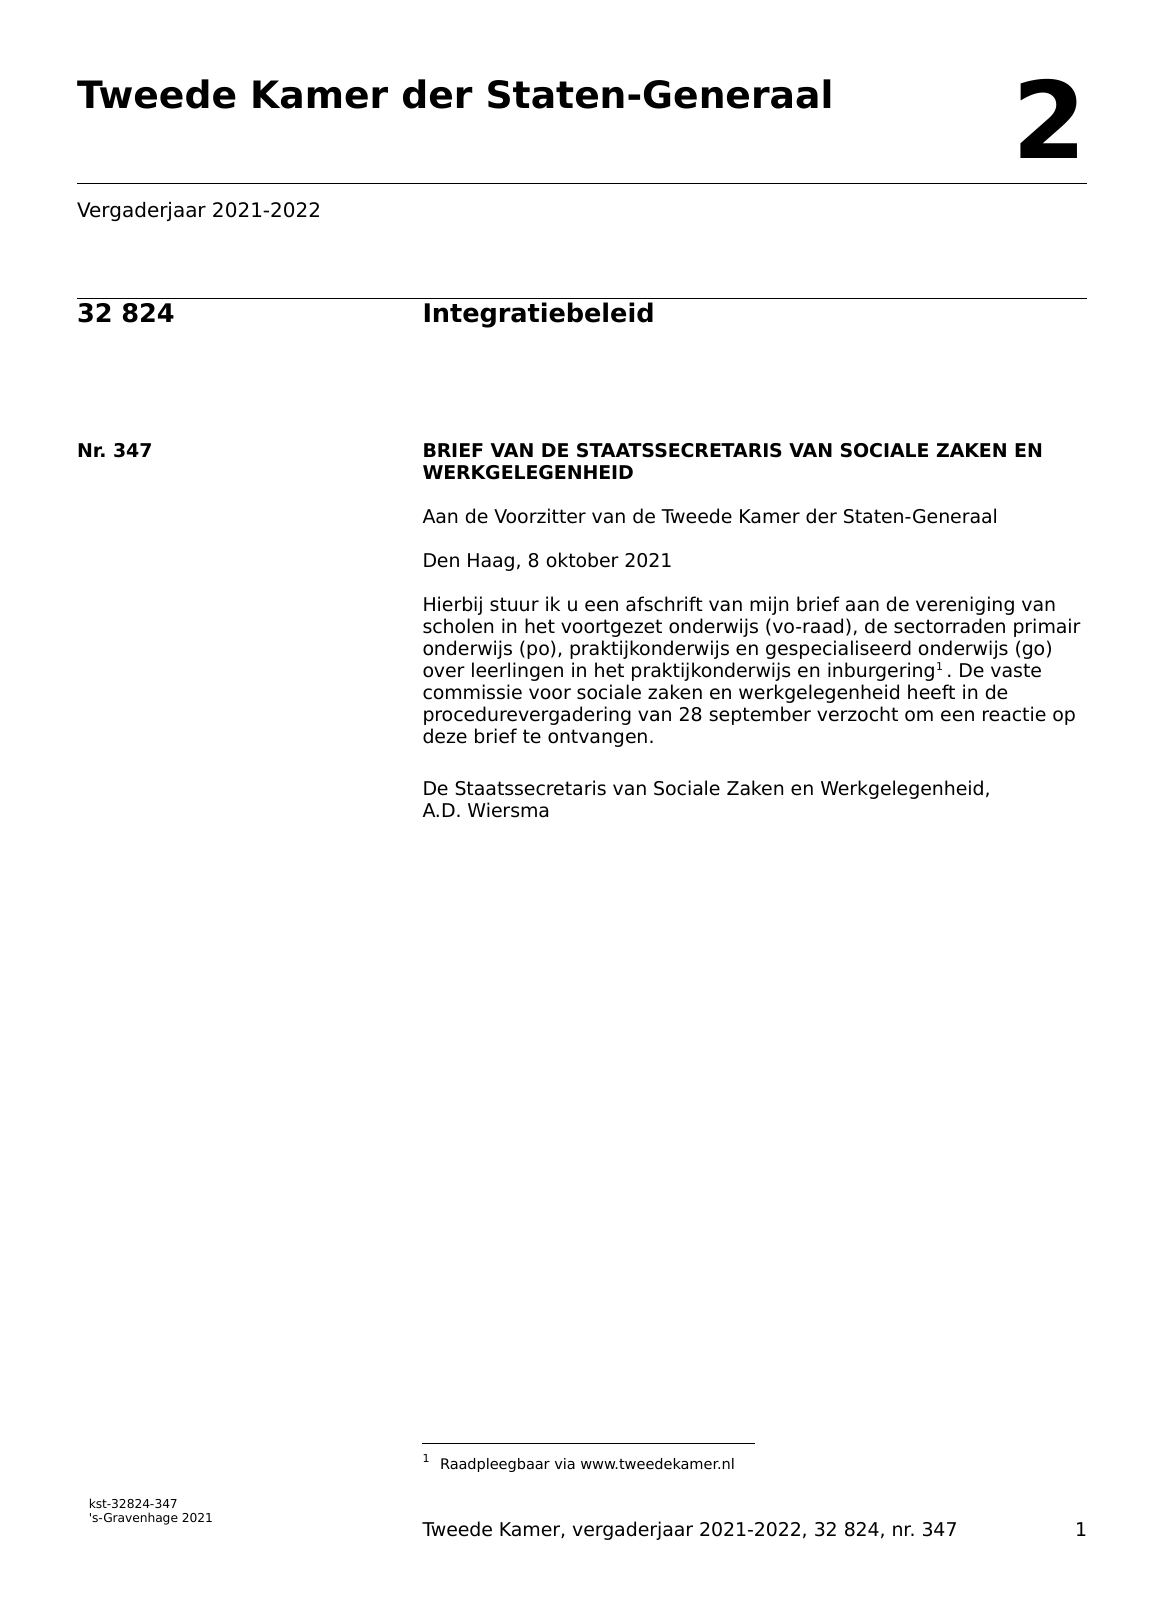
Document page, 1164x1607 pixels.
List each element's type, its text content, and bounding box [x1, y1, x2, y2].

text Raadpleegbaar via www.tweedekamer.nl [422, 1452, 1087, 1474]
text De Staatssecretaris van Sociale Zaken en Werkgelegenheid, A.D. Wiersma [422, 778, 1087, 822]
subtitle 32 824 Integratiebeleid [77, 299, 1087, 329]
table_cell Vergaderjaar 2021-2022 [77, 184, 1087, 298]
text Hierbij stuur ik u een afschrift van mijn brief aan de vereniging van scholen in het voortgezet onderwijs (vo-raad), de sectorraden primair onderwijs (po), praktijkonderwijs en gespecialiseerd onderwijs (go) over leerlingen in het praktijkonderwijs en inburgering. De vaste commissie voor sociale zaken en werkgelegenheid heeft in de procedurevergadering van 28 september verzocht om een reactie op deze brief te ontvangen. [422, 594, 1087, 748]
table_header Tweede Kamer der Staten-Generaal [77, 59, 886, 183]
text Den Haag, 8 oktober 2021 [422, 550, 1087, 572]
text kst-32824-347 [88, 1497, 323, 1511]
text 's-Gravenhage 2021 [88, 1511, 323, 1525]
table_header 2 [886, 59, 1087, 183]
text Aan de Voorzitter van de Tweede Kamer der Staten-Generaal [422, 506, 1087, 528]
subtitle Nr. 347 BRIEF VAN DE STAATSSECRETARIS VAN SOCIALE ZAKEN EN WERKGELEGENHEID [77, 440, 1087, 484]
